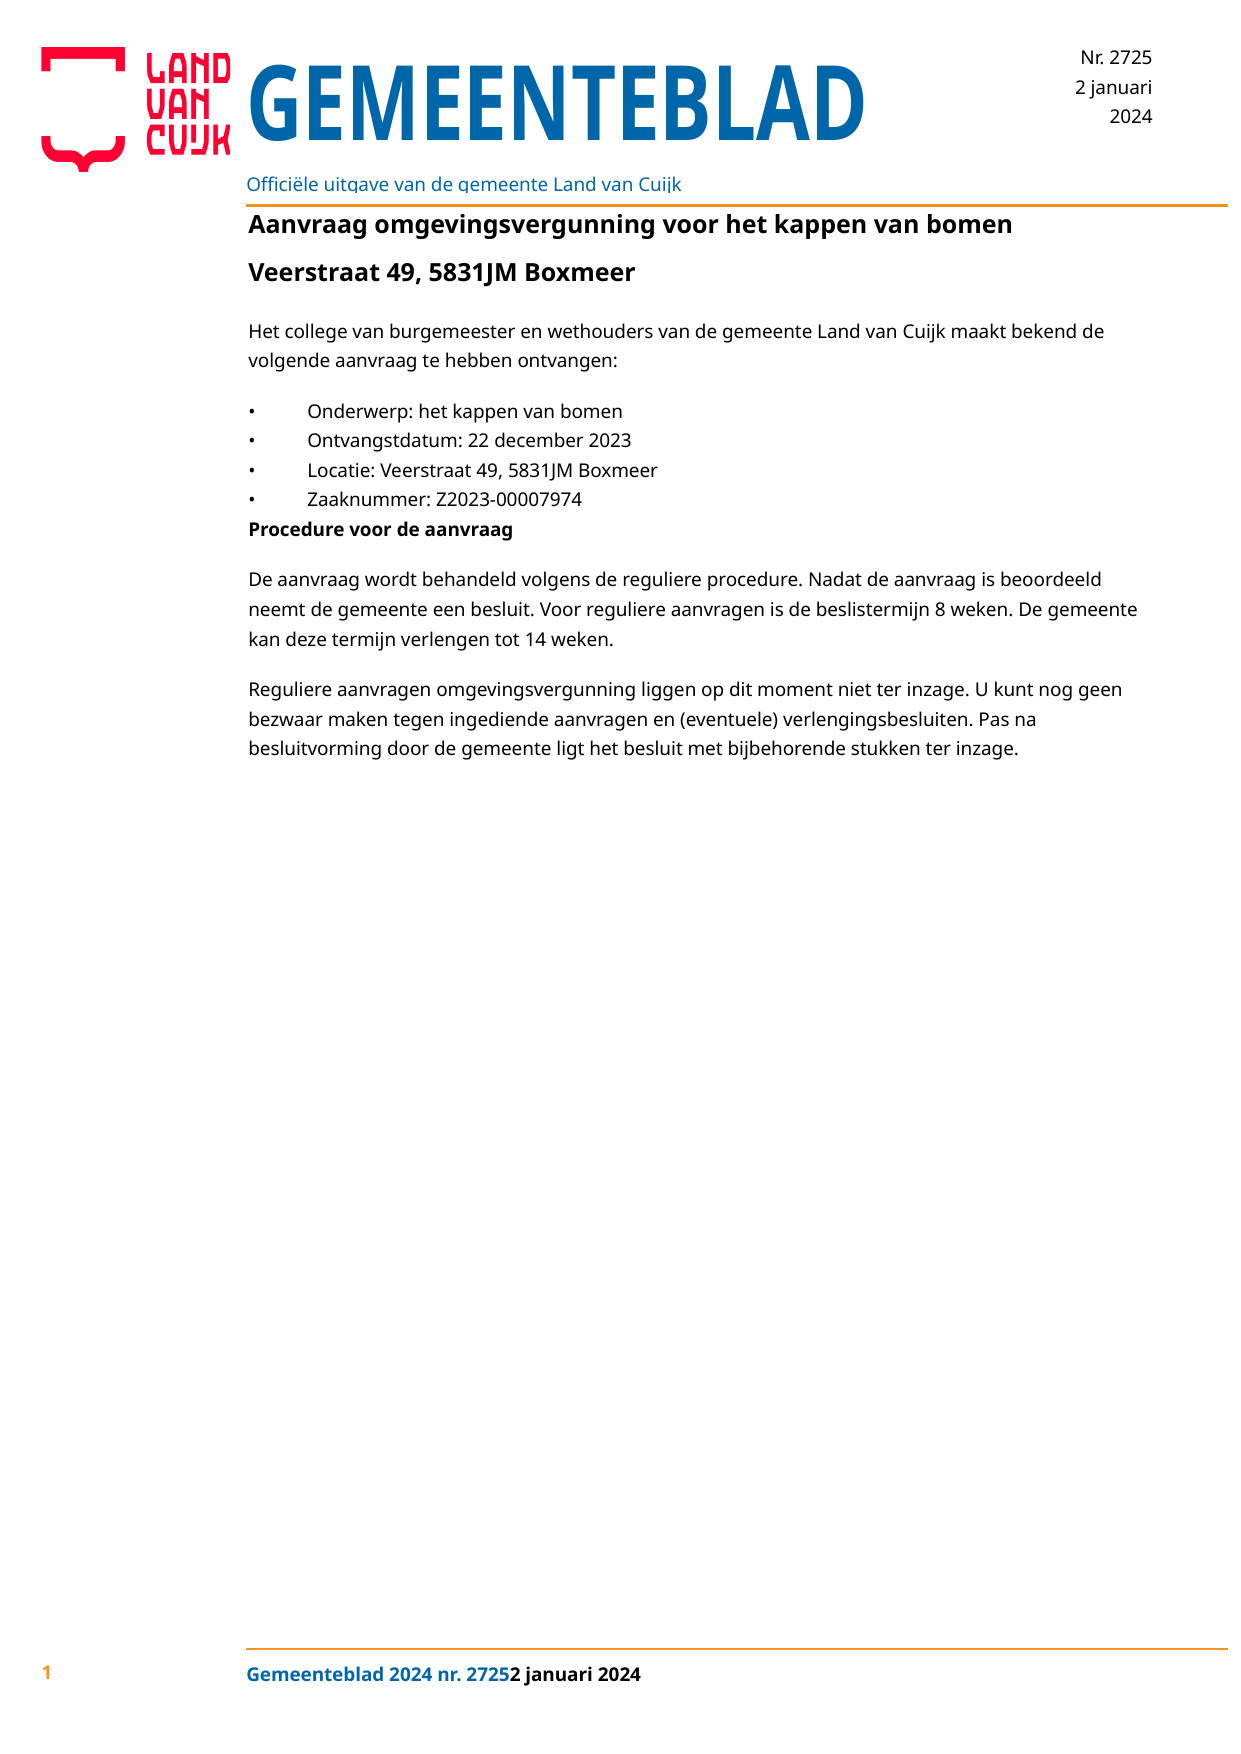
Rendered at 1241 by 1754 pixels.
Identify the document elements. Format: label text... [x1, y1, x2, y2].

picture [41, 47, 231, 172]
list Locatie: Veerstraat 49, 5831JM Boxmeer [248, 457, 1152, 483]
text Procedure voor de aanvraag [248, 516, 1152, 542]
text De aanvraag wordt behandeld volgens de reguliere procedure. Nadat de aanvraag is beoordeeld neemt de gemeente een besluit. Voor reguliere aanvragen is de beslistermijn 8 weken. De gemeente kan deze termijn verlengen tot 14 weken. [248, 567, 1152, 652]
text Het college van burgemeester en wethouders van de gemeente Land van Cuijk maakt bekend de volgende aanvraag te hebben ontvangen: [248, 318, 1152, 373]
list Zaaknummer: Z2023-00007974 [248, 487, 1152, 512]
text Aanvraag omgevingsvergunning voor het kappen van bomen Veerstraat 49, 5831JM Boxmeer [248, 207, 1152, 288]
list Ontvangstdatum: 22 december 2023 [248, 427, 1152, 453]
list Onderwerp: het kappen van bomen [248, 398, 1152, 424]
text Reguliere aanvragen omgevingsvergunning liggen op dit moment niet ter inzage. U kunt nog geen bezwaar maken tegen ingediende aanvragen en (eventuele) verlengingsbesluiten. Pas na besluitvorming door de gemeente ligt het besluit met bijbehorende stukken ter inzage. [248, 676, 1152, 761]
